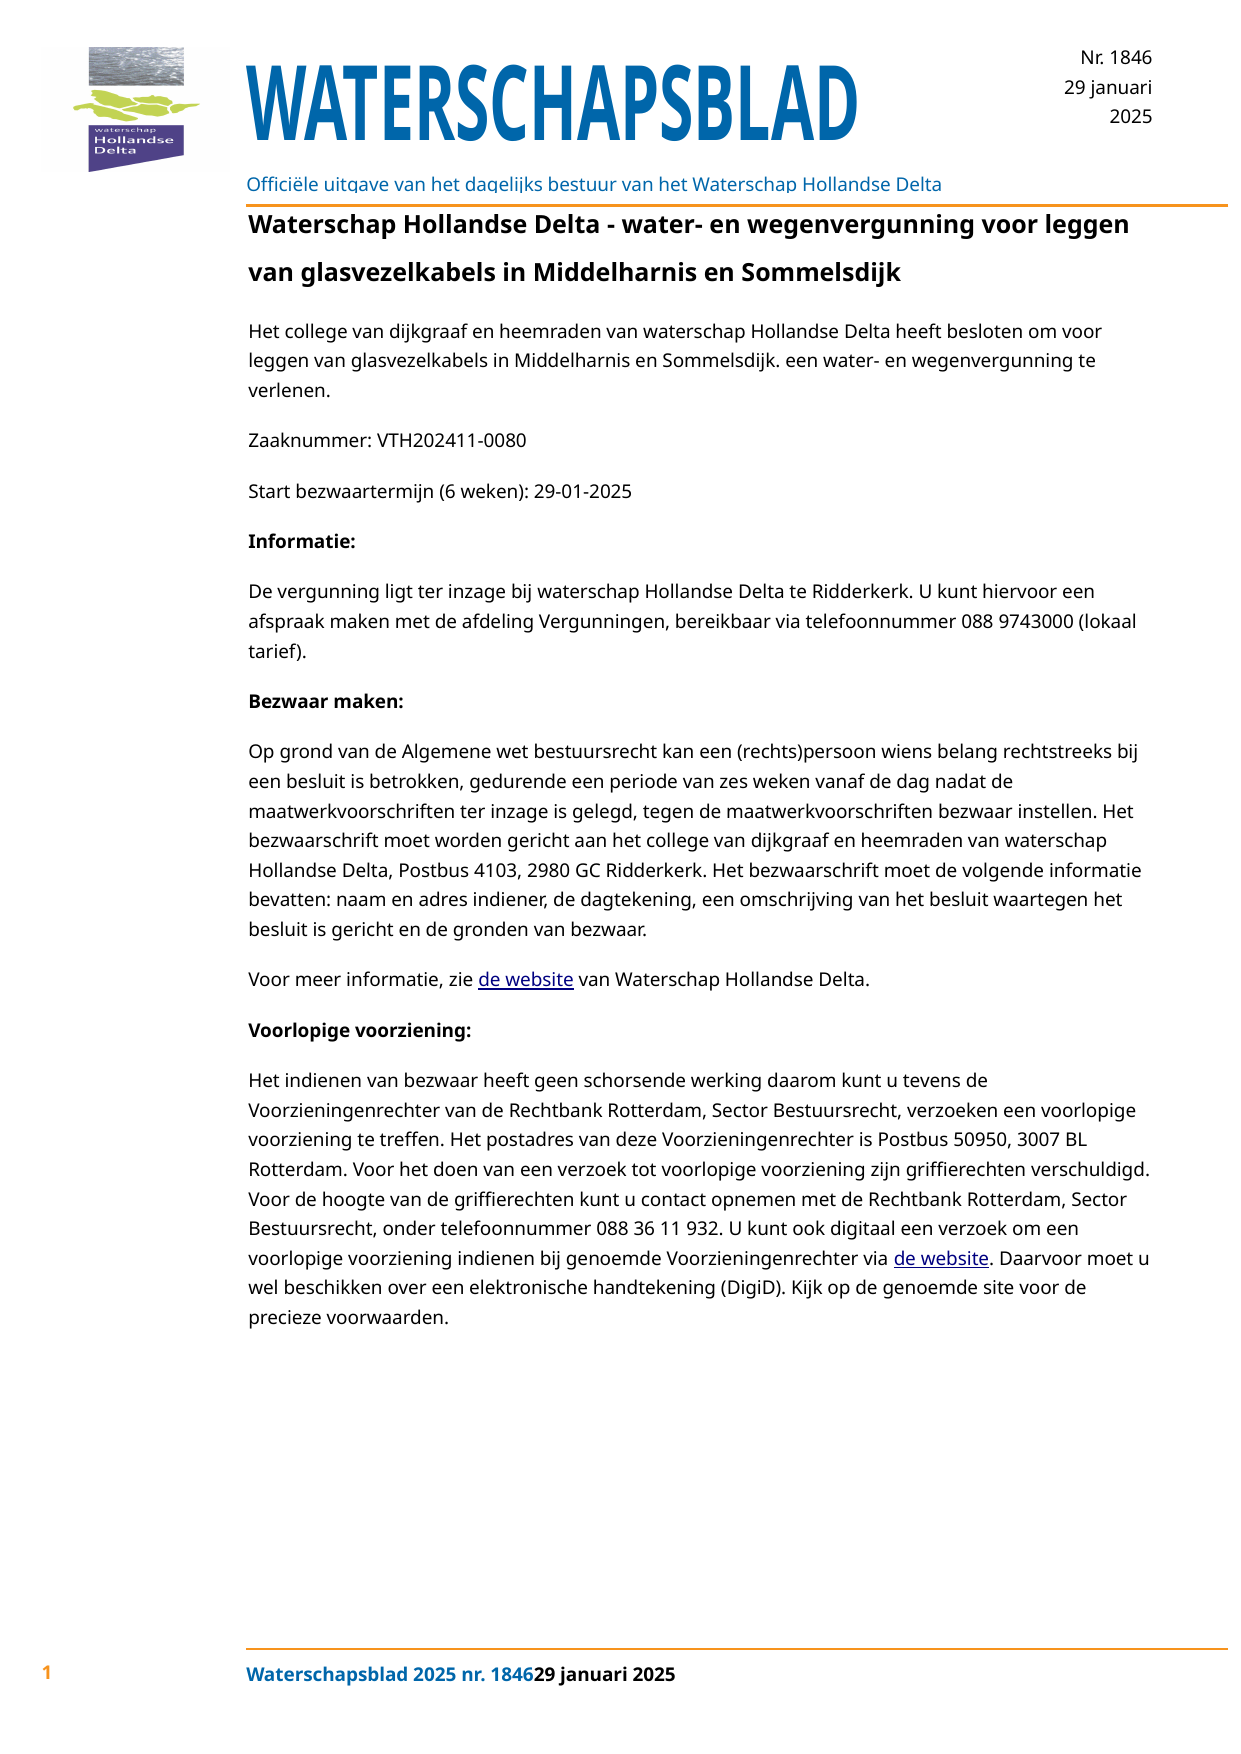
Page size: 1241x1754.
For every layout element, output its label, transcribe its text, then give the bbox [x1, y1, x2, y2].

text Voorlopige voorziening: [248, 1017, 1152, 1043]
text Start bezwaartermijn (6 weken): 29-01-2025 [248, 478, 1152, 504]
text Zaaknummer: VTH202411-0080 [248, 427, 1152, 453]
text Waterschap Hollandse Delta - water- en wegenvergunning voor leggen van glasvezelkabels in Middelharnis en Sommelsdijk [248, 207, 1152, 288]
text Op grond van de Algemene wet bestuursrecht kan een (rechts)persoon wiens belang rechtstreeks bij een besluit is betrokken, gedurende een periode van zes weken vanaf de dag nadat de maatwerkvoorschriften ter inzage is gelegd, tegen de maatwerkvoorschriften bezwaar instellen. Het bezwaarschrift moet worden gericht aan het college van dijkgraaf en heemraden van waterschap Hollandse Delta, Postbus 4103, 2980 GC Ridderkerk. Het bezwaarschrift moet de volgende informatie bevatten: naam en adres indiener, de dagtekening, een omschrijving van het besluit waartegen het besluit is gericht en de gronden van bezwaar. [248, 739, 1152, 942]
text Het college van dijkgraaf en heemraden van waterschap Hollandse Delta heeft besloten om voor leggen van glasvezelkabels in Middelharnis en Sommelsdijk. een water- en wegenvergunning te verlenen. [248, 318, 1152, 403]
text De vergunning ligt ter inzage bij waterschap Hollandse Delta te Ridderkerk. U kunt hiervoor een afspraak maken met de afdeling Vergunningen, bereikbaar via telefoonnummer 088 9743000 (lokaal tarief). [248, 579, 1152, 664]
text Bezwaar maken: [248, 688, 1152, 714]
text Het indienen van bezwaar heeft geen schorsende werking daarom kunt u tevens de Voorzieningenrechter van de Rechtbank Rotterdam, Sector Bestuursrecht, verzoeken een voorlopige voorziening te treffen. Het postadres van deze Voorzieningenrechter is Postbus 50950, 3007 BL Rotterdam. Voor het doen van een verzoek tot voorlopige voorziening zijn griffierechten verschuldigd. Voor de hoogte van de griffierechten kunt u contact opnemen met de Rechtbank Rotterdam, Sector Bestuursrecht, onder telefoonnummer 088 36 11 932. U kunt ook digitaal een verzoek om een voorlopige voorziening indienen bij genoemde Voorzieningenrechter via de website. Daarvoor moet u wel beschikken over een elektronische handtekening (DigiD). Kijk op de genoemde site voor de precieze voorwaarden. [248, 1067, 1152, 1330]
text Informatie: [248, 528, 1152, 554]
picture [41, 47, 231, 172]
text Voor meer informatie, zie de website van Waterschap Hollandse Delta. [248, 967, 1152, 992]
